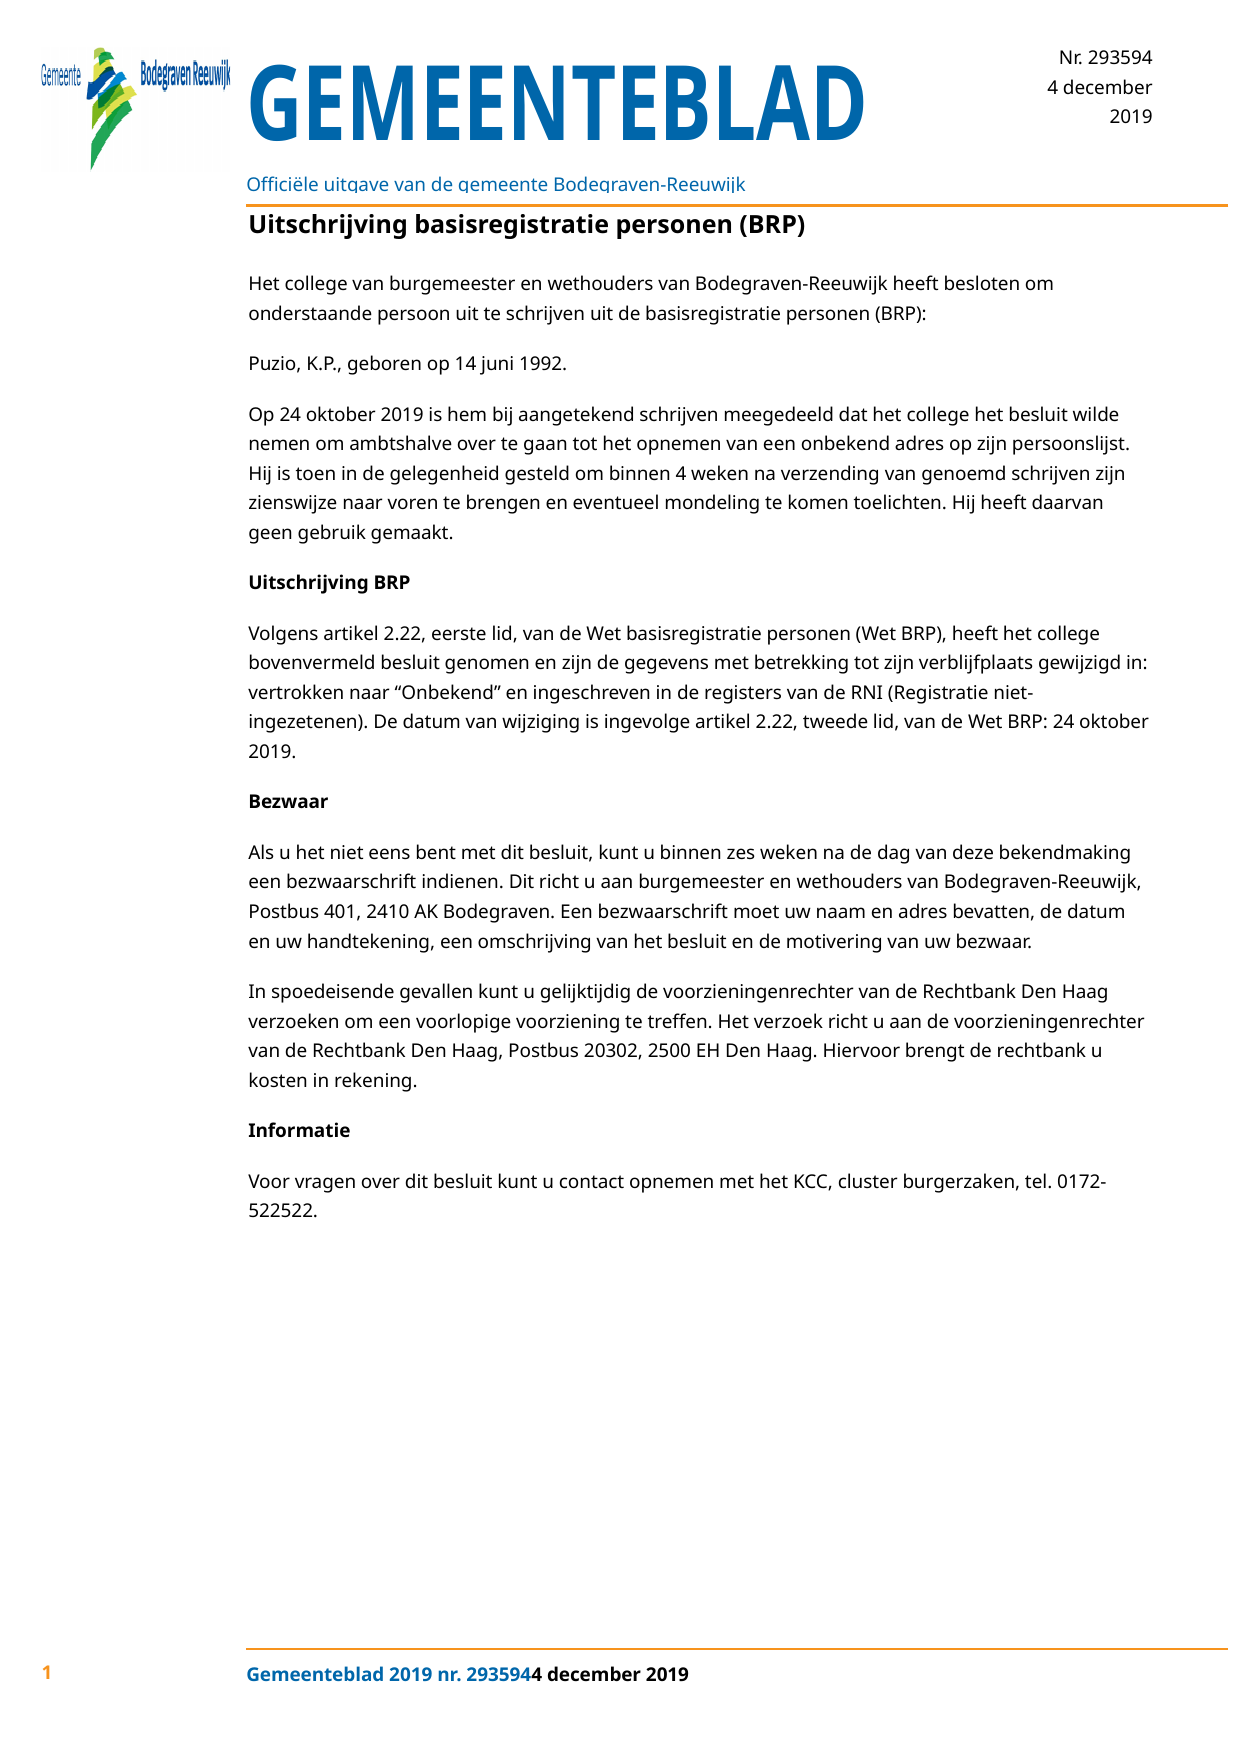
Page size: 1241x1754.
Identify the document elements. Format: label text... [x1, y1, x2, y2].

text Informatie [248, 1117, 1152, 1143]
text Volgens artikel 2.22, eerste lid, van de Wet basisregistratie personen (Wet BRP), heeft het college bovenvermeld besluit genomen en zijn de gegevens met betrekking tot zijn verblijfplaats gewijzigd in: vertrokken naar “Onbekend” en ingeschreven in de registers van de RNI (Registratie niet-ingezetenen). De datum van wijziging is ingevolge artikel 2.22, tweede lid, van de Wet BRP: 24 oktober 2019. [248, 620, 1152, 764]
text Bezwaar [248, 789, 1152, 814]
text Voor vragen over dit besluit kunt u contact opnemen met het KCC, cluster burgerzaken, tel. 0172-522522. [248, 1168, 1152, 1223]
text In spoedeisende gevallen kunt u gelijktijdig de voorzieningenrechter van de Rechtbank Den Haag verzoeken om een voorlopige voorziening te treffen. Het verzoek richt u aan de voorzieningenrechter van de Rechtbank Den Haag, Postbus 20302, 2500 EH Den Haag. Hiervoor brengt de rechtbank u kosten in rekening. [248, 978, 1152, 1093]
text Puzio, K.P., geboren op 14 juni 1992. [248, 350, 1152, 376]
picture [41, 47, 231, 172]
text Op 24 oktober 2019 is hem bij aangetekend schrijven meegedeeld dat het college het besluit wilde nemen om ambtshalve over te gaan tot het opnemen van een onbekend adres op zijn persoonslijst. Hij is toen in de gelegenheid gesteld om binnen 4 weken na verzending van genoemd schrijven zijn zienswijze naar voren te brengen en eventueel mondeling te komen toelichten. Hij heeft daarvan geen gebruik gemaakt. [248, 401, 1152, 545]
text Uitschrijving BRP [248, 569, 1152, 595]
text Als u het niet eens bent met dit besluit, kunt u binnen zes weken na de dag van deze bekendmaking een bezwaarschrift indienen. Dit richt u aan burgemeester en wethouders van Bodegraven-Reeuwijk, Postbus 401, 2410 AK Bodegraven. Een bezwaarschrift moet uw naam en adres bevatten, de datum en uw handtekening, een omschrijving van het besluit en de motivering van uw bezwaar. [248, 839, 1152, 953]
text Uitschrijving basisregistratie personen (BRP) [248, 207, 1152, 241]
text Het college van burgemeester en wethouders van Bodegraven-Reeuwijk heeft besloten om onderstaande persoon uit te schrijven uit de basisregistratie personen (BRP): [248, 270, 1152, 326]
